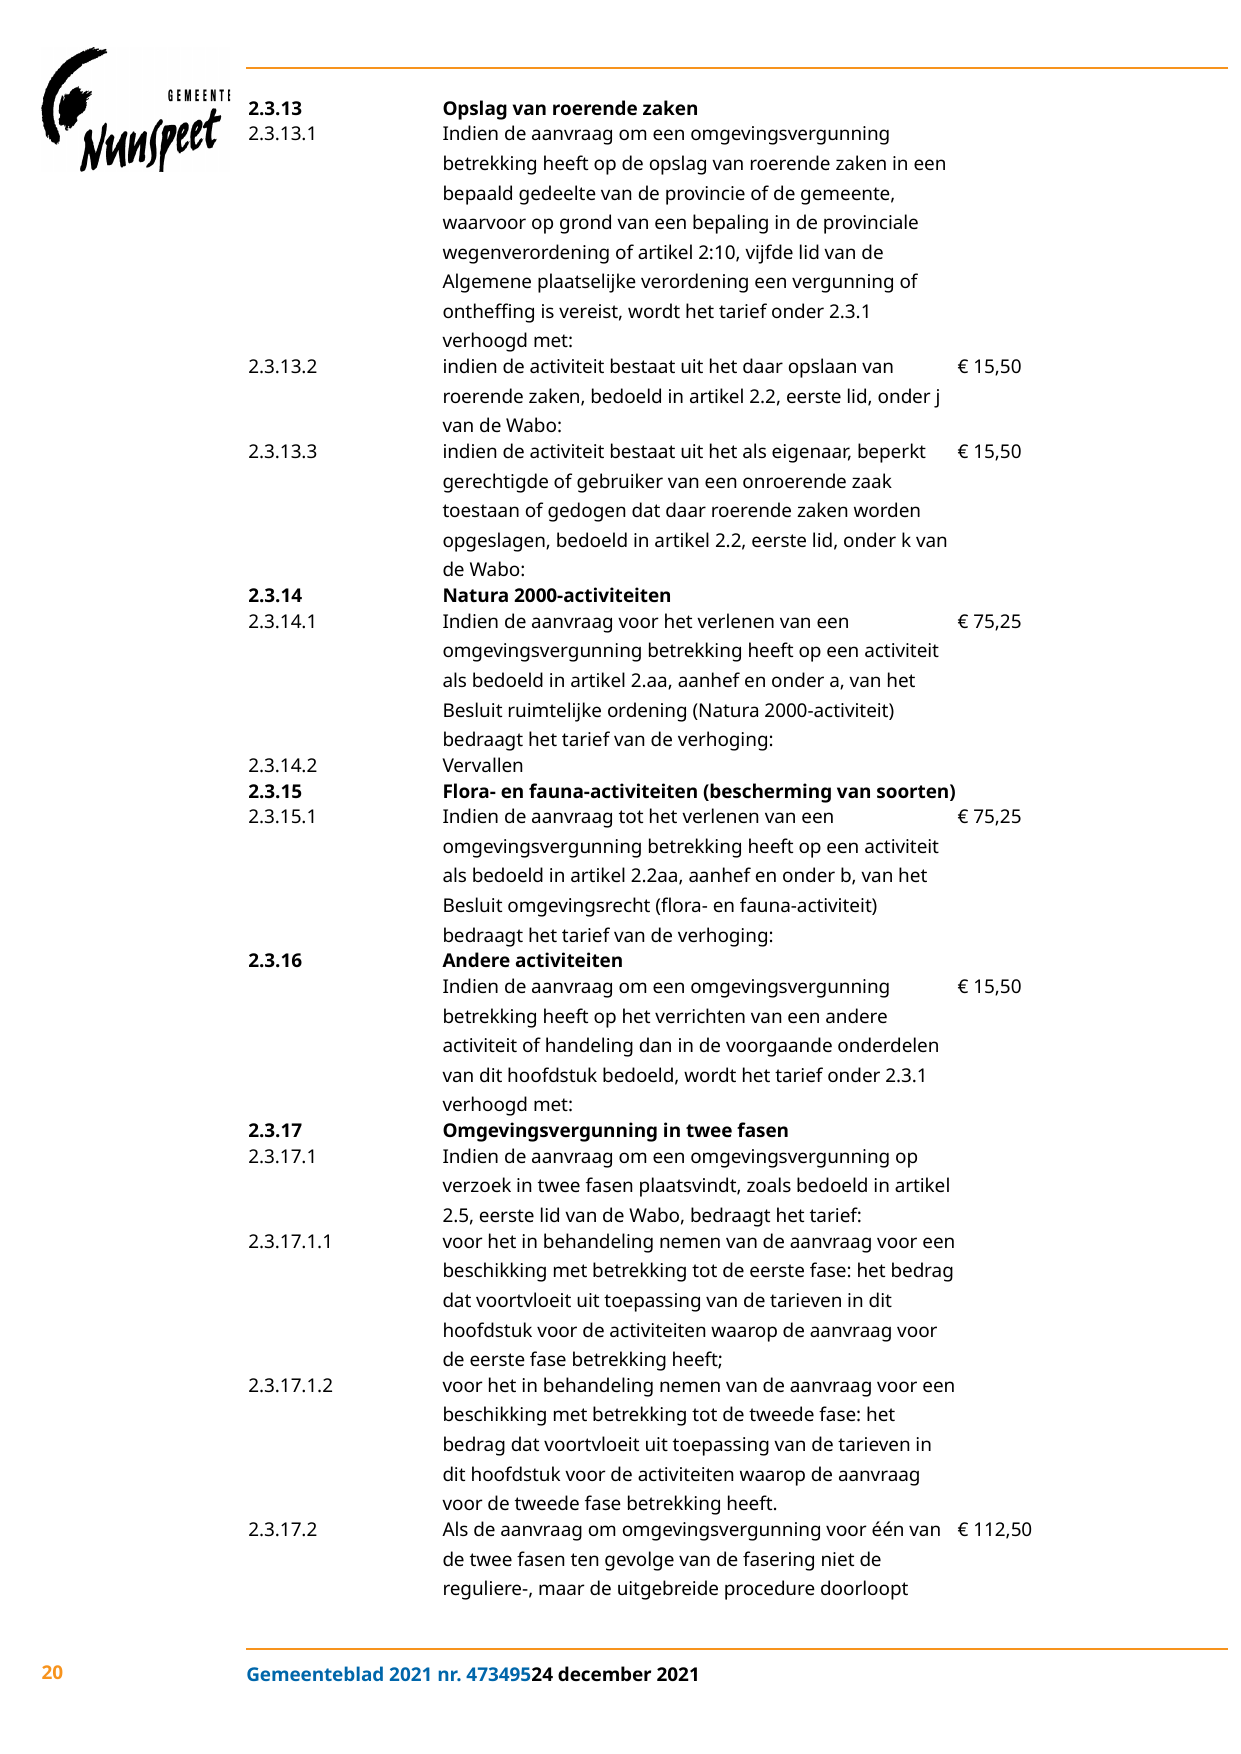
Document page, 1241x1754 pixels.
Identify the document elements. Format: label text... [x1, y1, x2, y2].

table_cell Indien de aanvraag om een omgevingsvergunning op verzoek in twee fasen plaatsvindt, zoals bedoeld in artikel 2.5, eerste lid van de Wabo, bedraagt het tarief: [442, 1143, 957, 1228]
table_cell 2.3.14.1 [248, 608, 442, 752]
table_cell € 15,50 [958, 973, 1152, 1117]
table_cell Indien de aanvraag tot het verlenen van een omgevingsvergunning betrekking heeft op een activiteit als bedoeld in artikel 2.2aa, aanhef en onder b, van het Besluit omgevingsrecht (flora- en fauna-activiteit) bedraagt het tarief van de verhoging: [442, 804, 957, 948]
table_cell 2.3.16 [248, 948, 442, 973]
table_cell 2.3.13.1 [248, 121, 442, 353]
table_cell 2.3.14 [248, 582, 442, 608]
table_cell 2.3.13.2 [248, 353, 442, 438]
table_cell € 112,50 [958, 1516, 1152, 1601]
table_cell € 75,25 [958, 804, 1152, 948]
table_cell Opslag van roerende zaken [442, 95, 957, 121]
table_cell 2.3.17 [248, 1118, 442, 1143]
table_cell Vervallen [442, 752, 957, 778]
table_cell Als de aanvraag om omgevingsvergunning voor één van de twee fasen ten gevolge van de fasering niet de reguliere-, maar de uitgebreide procedure doorloopt [442, 1516, 957, 1601]
table_cell Indien de aanvraag om een omgevingsvergunning betrekking heeft op het verrichten van een andere activiteit of handeling dan in de voorgaande onderdelen van dit hoofdstuk bedoeld, wordt het tarief onder 2.3.1 verhoogd met: [442, 973, 957, 1117]
table_cell Andere activiteiten [442, 948, 957, 973]
table_cell 2.3.13.3 [248, 438, 442, 582]
table_cell [248, 973, 442, 1117]
table_cell voor het in behandeling nemen van de aanvraag voor een beschikking met betrekking tot de eerste fase: het bedrag dat voortvloeit uit toepassing van de tarieven in dit hoofdstuk voor de activiteiten waarop de aanvraag voor de eerste fase betrekking heeft; [442, 1228, 957, 1372]
table_cell 2.3.17.1 [248, 1143, 442, 1228]
table_cell [958, 948, 1152, 973]
table_cell Flora- en fauna-activiteiten (bescherming van soorten) [442, 778, 957, 803]
table_cell indien de activiteit bestaat uit het daar opslaan van roerende zaken, bedoeld in artikel 2.2, eerste lid, onder j van de Wabo: [442, 353, 957, 438]
table_cell 2.3.13 [248, 95, 442, 121]
table_cell 2.3.17.1.2 [248, 1372, 442, 1516]
table_cell [958, 582, 1152, 608]
table_cell [958, 1143, 1152, 1228]
table_cell [958, 1228, 1152, 1372]
table_cell € 15,50 [958, 438, 1152, 582]
table_cell Omgevingsvergunning in twee fasen [442, 1118, 957, 1143]
table_cell 2.3.15.1 [248, 804, 442, 948]
table_cell 2.3.14.2 [248, 752, 442, 778]
table_cell [958, 1118, 1152, 1143]
table_cell [958, 95, 1152, 121]
table_cell indien de activiteit bestaat uit het als eigenaar, beperkt gerechtigde of gebruiker van een onroerende zaak toestaan of gedogen dat daar roerende zaken worden opgeslagen, bedoeld in artikel 2.2, eerste lid, onder k van de Wabo: [442, 438, 957, 582]
table_cell 2.3.17.2 [248, 1516, 442, 1601]
table_cell € 15,50 [958, 353, 1152, 438]
table_cell Indien de aanvraag voor het verlenen van een omgevingsvergunning betrekking heeft op een activiteit als bedoeld in artikel 2.aa, aanhef en onder a, van het Besluit ruimtelijke ordening (Natura 2000-activiteit) bedraagt het tarief van de verhoging: [442, 608, 957, 752]
picture [41, 47, 231, 172]
table_cell € 75,25 [958, 608, 1152, 752]
table_cell [958, 121, 1152, 353]
table_cell Natura 2000-activiteiten [442, 582, 957, 608]
table_cell [958, 752, 1152, 778]
table_cell Indien de aanvraag om een omgevingsvergunning betrekking heeft op de opslag van roerende zaken in een bepaald gedeelte van de provincie of de gemeente, waarvoor op grond van een bepaling in de provinciale wegenverordening of artikel 2:10, vijfde lid van de Algemene plaatselijke verordening een vergunning of ontheffing is vereist, wordt het tarief onder 2.3.1 verhoogd met: [442, 121, 957, 353]
table_cell [958, 1372, 1152, 1516]
table_cell 2.3.15 [248, 778, 442, 803]
table_cell [958, 778, 1152, 803]
table_cell voor het in behandeling nemen van de aanvraag voor een beschikking met betrekking tot de tweede fase: het bedrag dat voortvloeit uit toepassing van de tarieven in dit hoofdstuk voor de activiteiten waarop de aanvraag voor de tweede fase betrekking heeft. [442, 1372, 957, 1516]
table_cell 2.3.17.1.1 [248, 1228, 442, 1372]
